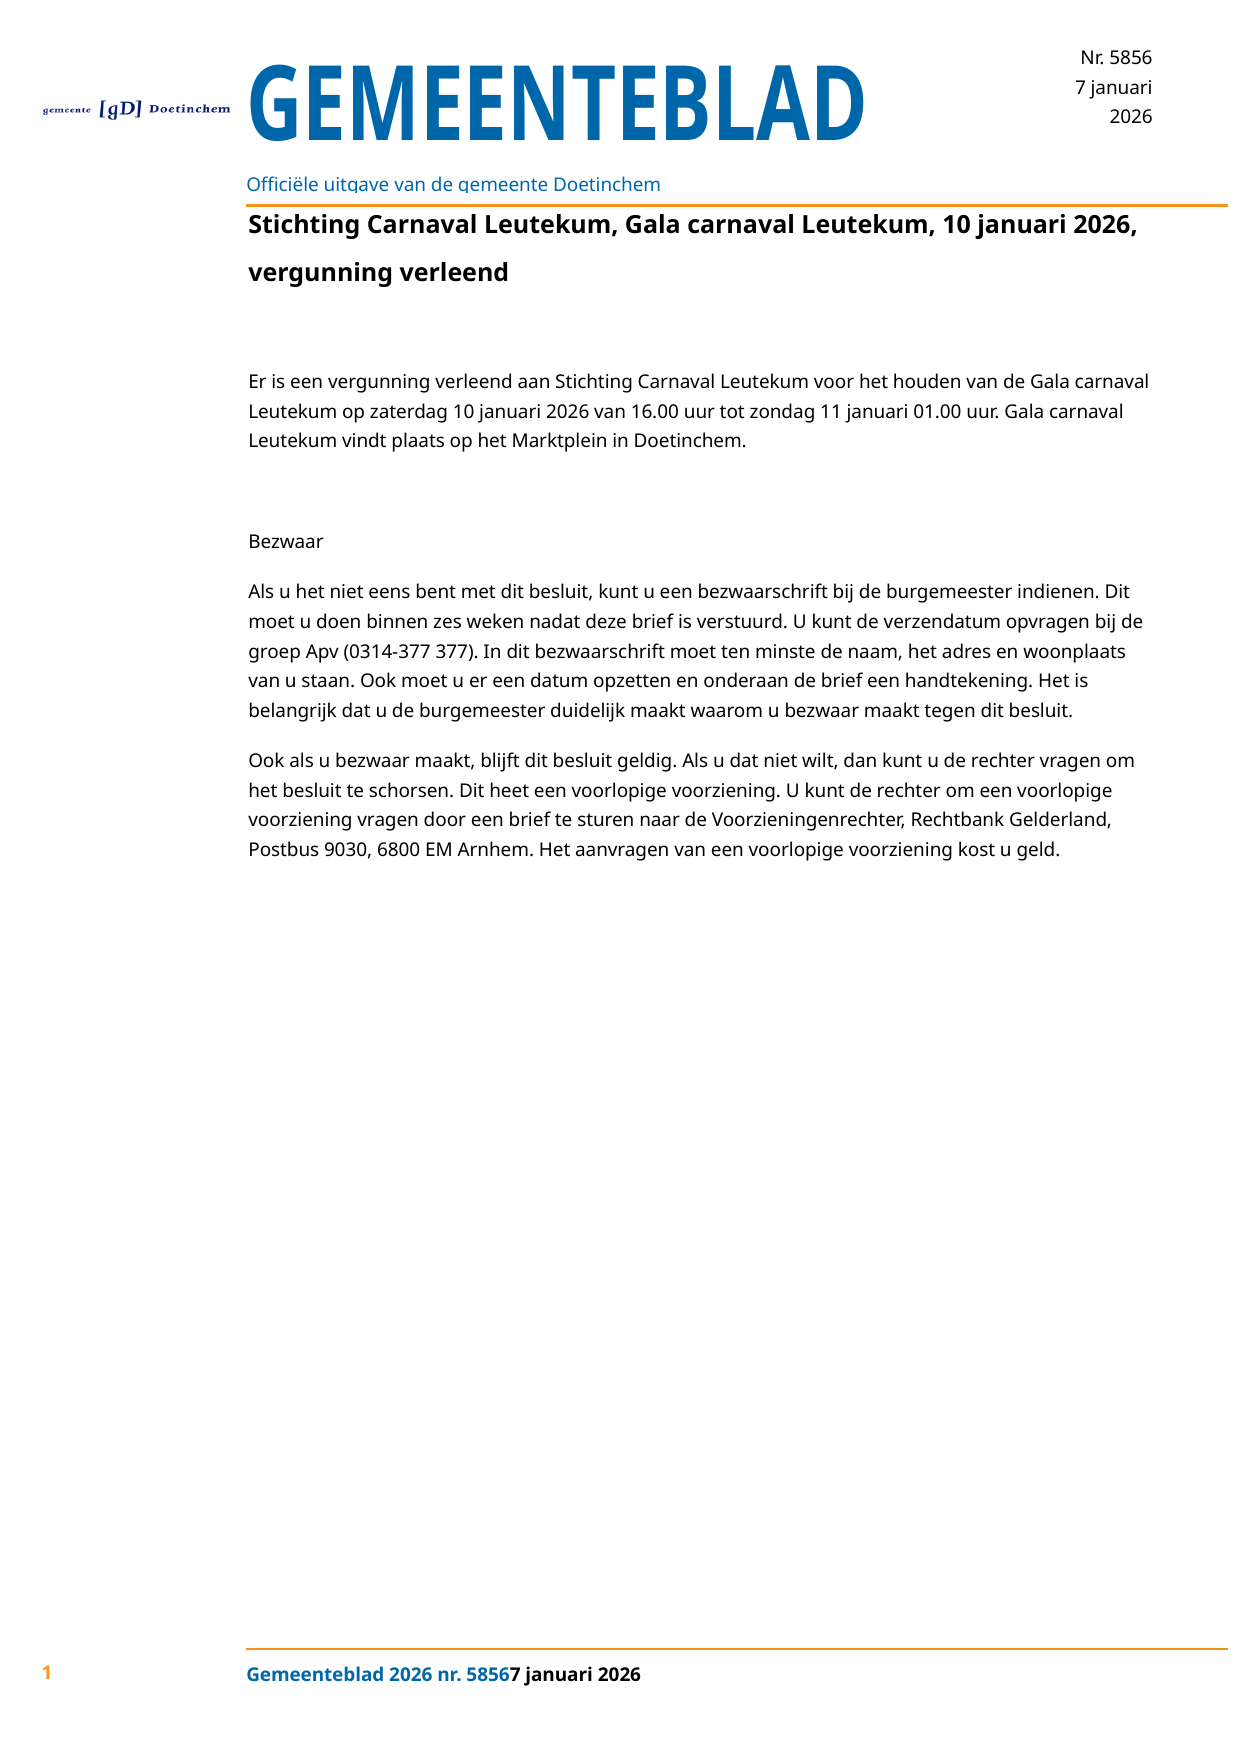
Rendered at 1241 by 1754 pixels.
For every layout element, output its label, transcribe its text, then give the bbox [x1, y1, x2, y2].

text Er is een vergunning verleend aan Stichting Carnaval Leutekum voor het houden van de Gala carnaval Leutekum op zaterdag 10 januari 2026 van 16.00 uur tot zondag 11 januari 01.00 uur. Gala carnaval Leutekum vindt plaats op het Marktplein in Doetinchem. [248, 368, 1152, 453]
text Stichting Carnaval Leutekum, Gala carnaval Leutekum, 10 januari 2026, vergunning verleend [248, 207, 1152, 288]
text Ook als u bezwaar maakt, blijft dit besluit geldig. Als u dat niet wilt, dan kunt u de rechter vragen om het besluit te schorsen. Dit heet een voorlopige voorziening. U kunt de rechter om een voorlopige voorziening vragen door een brief te sturen naar de Voorzieningenrechter, Rechtbank Gelderland, Postbus 9030, 6800 EM Arnhem. Het aanvragen van een voorlopige voorziening kost u geld. [248, 747, 1152, 862]
text Bezwaar [248, 528, 1152, 554]
picture [41, 47, 231, 172]
text Als u het niet eens bent met dit besluit, kunt u een bezwaarschrift bij de burgemeester indienen. Dit moet u doen binnen zes weken nadat deze brief is verstuurd. U kunt de verzendatum opvragen bij de groep Apv (0314-377 377). In dit bezwaarschrift moet ten minste de naam, het adres en woonplaats van u staan. Ook moet u er een datum opzetten en onderaan de brief een handtekening. Het is belangrijk dat u de burgemeester duidelijk maakt waarom u bezwaar maakt tegen dit besluit. [248, 579, 1152, 723]
